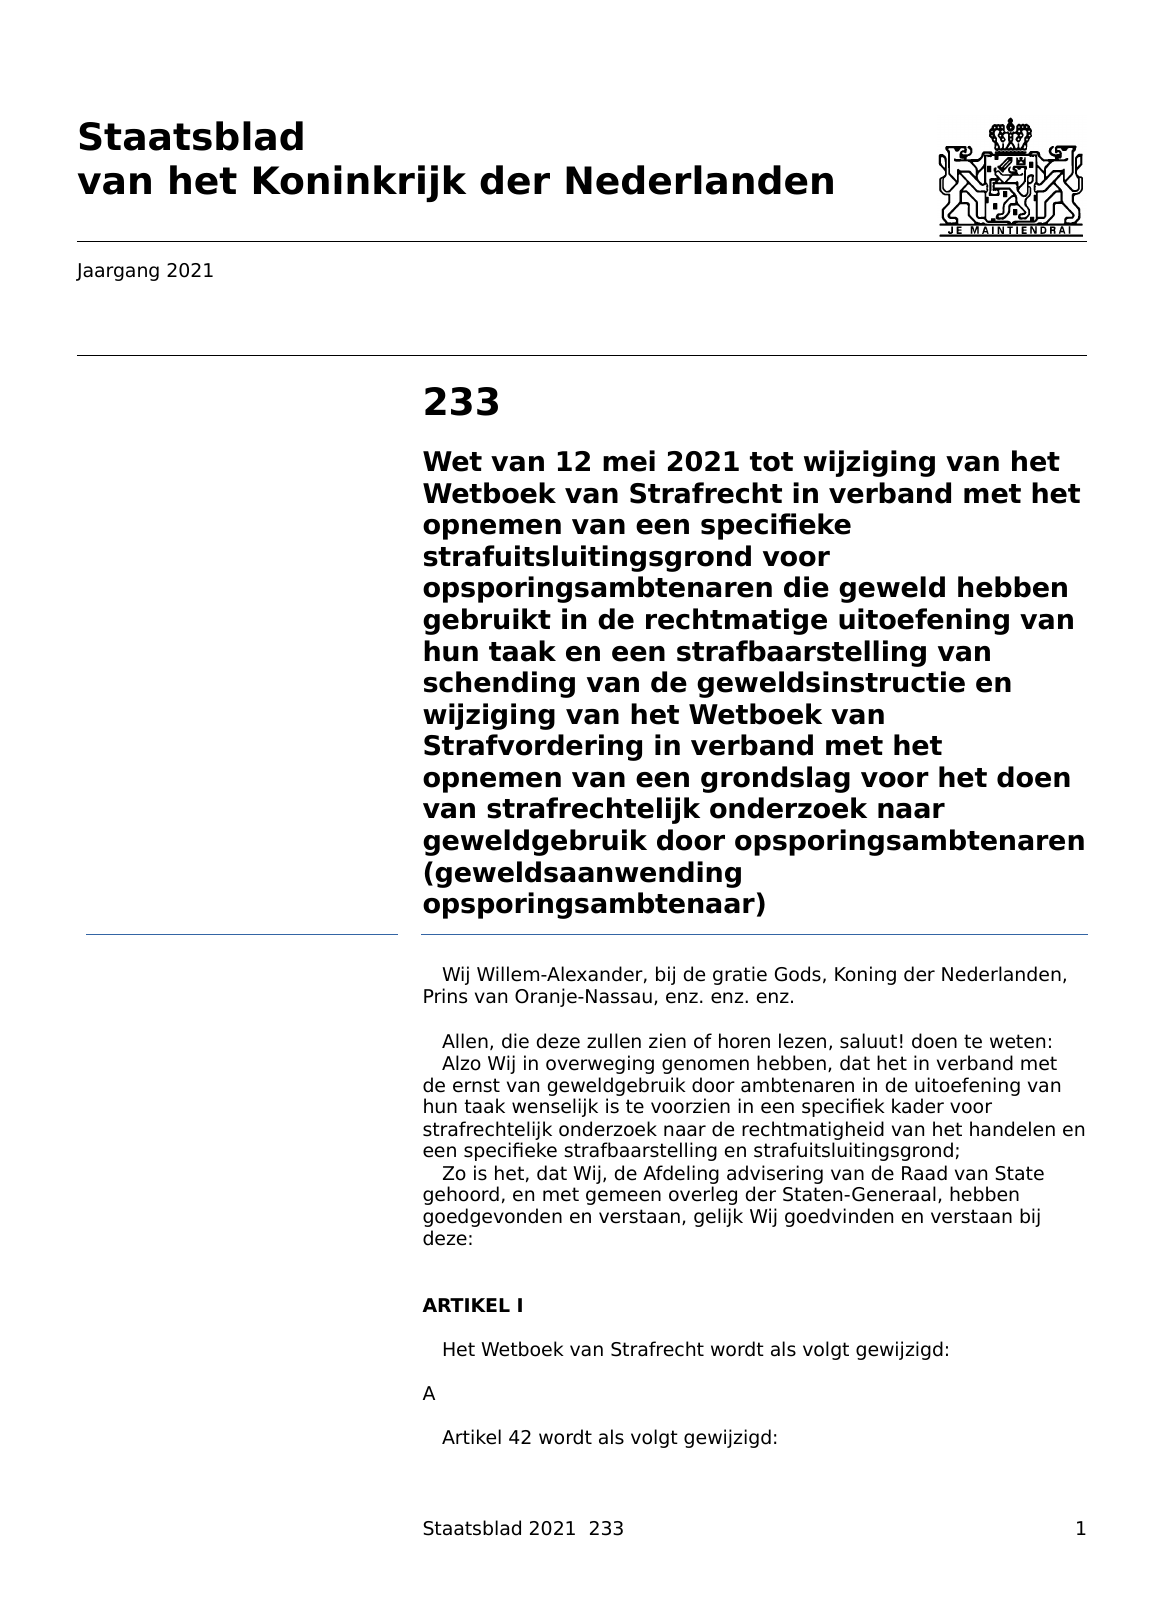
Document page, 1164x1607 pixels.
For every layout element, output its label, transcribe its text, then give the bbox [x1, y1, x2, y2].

subtitle 233 [422, 381, 1087, 424]
table_header Staatsblad van het Koninkrijk der Nederlanden [77, 100, 886, 241]
text Zo is het, dat Wij, de Afdeling advisering van de Raad van State gehoord, en met gemeen overleg der Staten-Generaal, hebben goedgevonden en verstaan, gelijk Wij goedvinden en verstaan bij deze: [422, 1162, 1087, 1250]
subtitle ARTIKEL I [422, 1295, 1087, 1317]
text Alzo Wij in overweging genomen hebben, dat het in verband met de ernst van geweldgebruik door ambtenaren in de uitoefening van hun taak wenselijk is te voorzien in een specifiek kader voor strafrechtelijk onderzoek naar de rechtmatigheid van het handelen en een specifieke strafbaarstelling en strafuitsluitingsgrond; [422, 1052, 1087, 1162]
text Het Wetboek van Strafrecht wordt als volgt gewijzigd: [422, 1339, 1087, 1361]
text Wet van 12 mei 2021 tot wijziging van het Wetboek van Strafrecht in verband met het opnemen van een specifieke strafuitsluitingsgrond voor opsporingsambtenaren die geweld hebben gebruikt in de rechtmatige uitoefening van hun taak en een strafbaarstelling van schending van de geweldsinstructie en wijziging van het Wetboek van Strafvordering in verband met het opnemen van een grondslag voor het doen van strafrechtelijk onderzoek naar geweldgebruik door opsporingsambtenaren (geweldsaanwending opsporingsambtenaar) [422, 447, 1087, 920]
text Allen, die deze zullen zien of horen lezen, saluut! doen te weten: [422, 1031, 1087, 1052]
table_cell Jaargang 2021 [77, 242, 1087, 355]
text A [422, 1383, 1087, 1405]
text Wij Willem-Alexander, bij de gratie Gods, Koning der Nederlanden, Prins van Oranje-Nassau, enz. enz. enz. [422, 964, 1087, 1008]
text Artikel 42 wordt als volgt gewijzigd: [422, 1427, 1087, 1449]
table_header [886, 100, 1087, 241]
picture [936, 115, 1087, 240]
